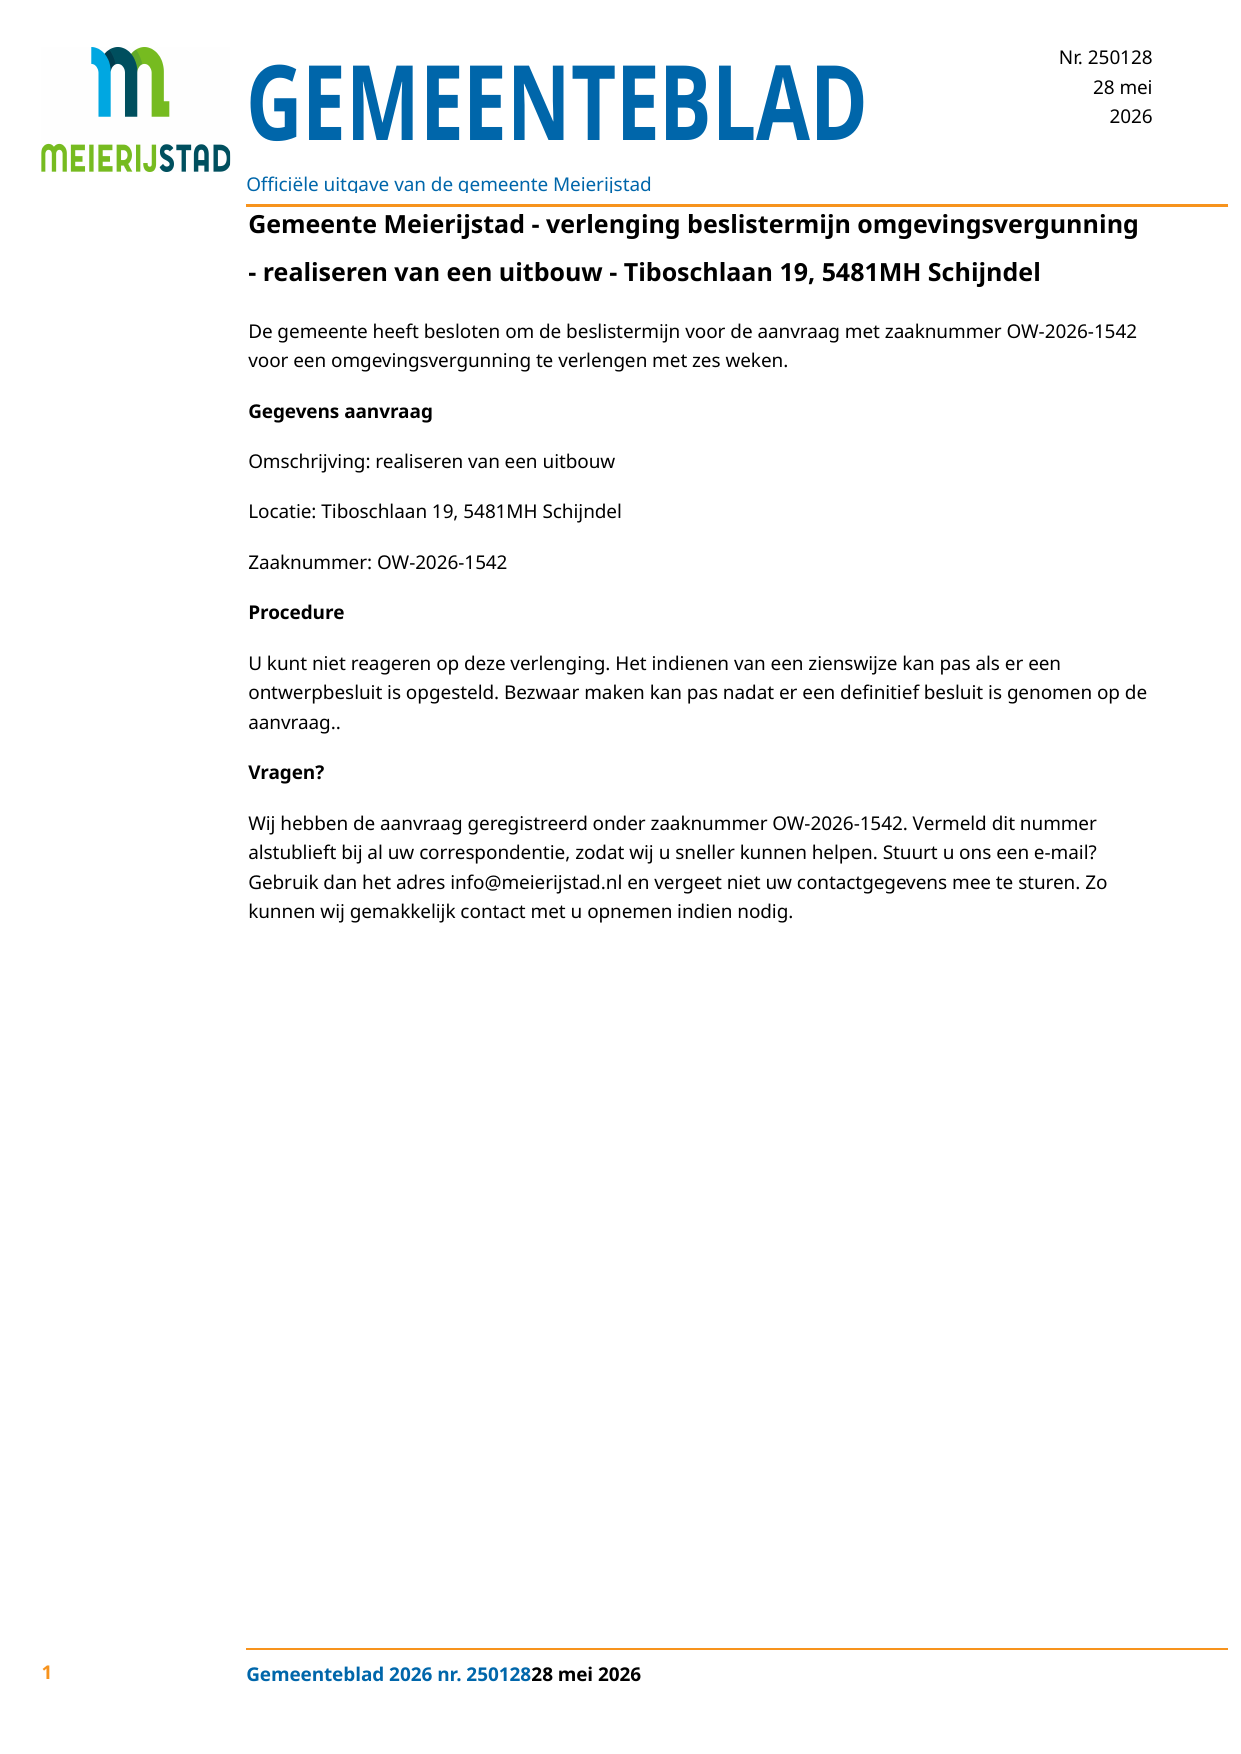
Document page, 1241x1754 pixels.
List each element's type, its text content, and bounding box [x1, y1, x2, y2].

text U kunt niet reageren op deze verlenging. Het indienen van een zienswijze kan pas als er een ontwerpbesluit is opgesteld. Bezwaar maken kan pas nadat er een definitief besluit is genomen op de aanvraag.. [248, 650, 1152, 735]
picture [41, 47, 231, 172]
text Gegevens aanvraag [248, 398, 1152, 424]
text Vragen? [248, 759, 1152, 785]
text De gemeente heeft besloten om de beslistermijn voor de aanvraag met zaaknummer OW-2026-1542 voor een omgevingsvergunning te verlengen met zes weken. [248, 318, 1152, 373]
text Zaaknummer: OW-2026-1542 [248, 549, 1152, 575]
text Locatie: Tiboschlaan 19, 5481MH Schijndel [248, 499, 1152, 524]
text Procedure [248, 599, 1152, 625]
text Wij hebben de aanvraag geregistreerd onder zaaknummer OW-2026-1542. Vermeld dit nummer alstublieft bij al uw correspondentie, zodat wij u sneller kunnen helpen. Stuurt u ons een e-mail? Gebruik dan het adres info@meierijstad.nl en vergeet niet uw contactgegevens mee te sturen. Zo kunnen wij gemakkelijk contact met u opnemen indien nodig. [248, 810, 1152, 924]
text Gemeente Meierijstad - verlenging beslistermijn omgevingsvergunning - realiseren van een uitbouw - Tiboschlaan 19, 5481MH Schijndel [248, 207, 1152, 288]
text Omschrijving: realiseren van een uitbouw [248, 448, 1152, 474]
